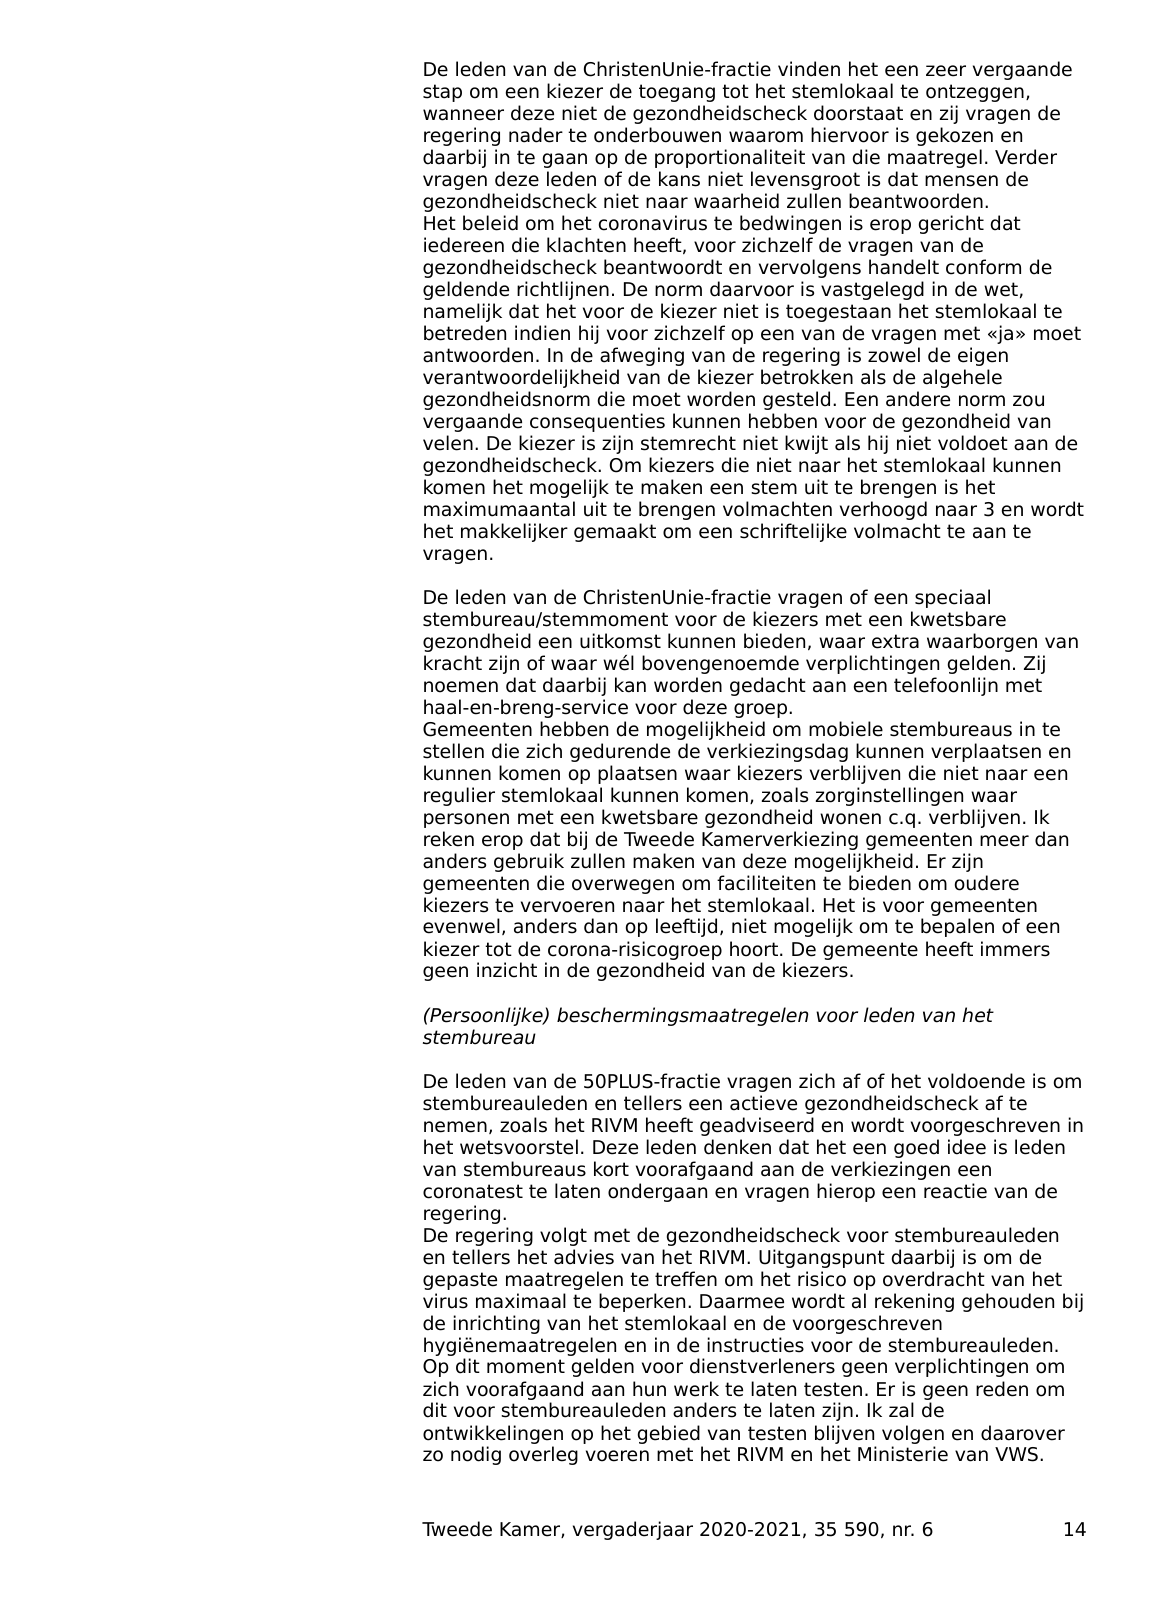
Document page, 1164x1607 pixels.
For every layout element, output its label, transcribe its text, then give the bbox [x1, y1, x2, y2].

text De regering volgt met de gezondheidscheck voor stembureauleden en tellers het advies van het RIVM. Uitgangspunt daarbij is om de gepaste maatregelen te treffen om het risico op overdracht van het virus maximaal te beperken. Daarmee wordt al rekening gehouden bij de inrichting van het stemlokaal en de voorgeschreven hygiënemaatregelen en in de instructies voor de stembureauleden. Op dit moment gelden voor dienstverleners geen verplichtingen om zich voorafgaand aan hun werk te laten testen. Er is geen reden om dit voor stembureauleden anders te laten zijn. Ik zal de ontwikkelingen op het gebied van testen blijven volgen en daarover zo nodig overleg voeren met het RIVM en het Ministerie van VWS. [422, 1224, 1087, 1466]
text De leden van de ChristenUnie-fractie vragen of een speciaal stembureau/stemmoment voor de kiezers met een kwetsbare gezondheid een uitkomst kunnen bieden, waar extra waarborgen van kracht zijn of waar wél bovengenoemde verplichtingen gelden. Zij noemen dat daarbij kan worden gedacht aan een telefoonlijn met haal-en-breng-service voor deze groep. [422, 587, 1087, 719]
text Het beleid om het coronavirus te bedwingen is erop gericht dat iedereen die klachten heeft, voor zichzelf de vragen van de gezondheidscheck beantwoordt en vervolgens handelt conform de geldende richtlijnen. De norm daarvoor is vastgelegd in de wet, namelijk dat het voor de kiezer niet is toegestaan het stemlokaal te betreden indien hij voor zichzelf op een van de vragen met «ja» moet antwoorden. In de afweging van de regering is zowel de eigen verantwoordelijkheid van de kiezer betrokken als de algehele gezondheidsnorm die moet worden gesteld. Een andere norm zou vergaande consequenties kunnen hebben voor de gezondheid van velen. De kiezer is zijn stemrecht niet kwijt als hij niet voldoet aan de gezondheidscheck. Om kiezers die niet naar het stemlokaal kunnen komen het mogelijk te maken een stem uit te brengen is het maximumaantal uit te brengen volmachten verhoogd naar 3 en wordt het makkelijker gemaakt om een schriftelijke volmacht te aan te vragen. [422, 213, 1087, 564]
text Gemeenten hebben de mogelijkheid om mobiele stembureaus in te stellen die zich gedurende de verkiezingsdag kunnen verplaatsen en kunnen komen op plaatsen waar kiezers verblijven die niet naar een regulier stemlokaal kunnen komen, zoals zorginstellingen waar personen met een kwetsbare gezondheid wonen c.q. verblijven. Ik reken erop dat bij de Tweede Kamerverkiezing gemeenten meer dan anders gebruik zullen maken van deze mogelijkheid. Er zijn gemeenten die overwegen om faciliteiten te bieden om oudere kiezers te vervoeren naar het stemlokaal. Het is voor gemeenten evenwel, anders dan op leeftijd, niet mogelijk om te bepalen of een kiezer tot de corona-risicogroep hoort. De gemeente heeft immers geen inzicht in de gezondheid van de kiezers. [422, 719, 1087, 982]
text De leden van de 50PLUS-fractie vragen zich af of het voldoende is om stembureauleden en tellers een actieve gezondheidscheck af te nemen, zoals het RIVM heeft geadviseerd en wordt voorgeschreven in het wetsvoorstel. Deze leden denken dat het een goed idee is leden van stembureaus kort voorafgaand aan de verkiezingen een coronatest te laten ondergaan en vragen hierop een reactie van de regering. [422, 1071, 1087, 1224]
subtitle (Persoonlijke) beschermingsmaatregelen voor leden van het stembureau [422, 1004, 1087, 1048]
text De leden van de ChristenUnie-fractie vinden het een zeer vergaande stap om een kiezer de toegang tot het stemlokaal te ontzeggen, wanneer deze niet de gezondheidscheck doorstaat en zij vragen de regering nader te onderbouwen waarom hiervoor is gekozen en daarbij in te gaan op de proportionaliteit van die maatregel. Verder vragen deze leden of de kans niet levensgroot is dat mensen de gezondheidscheck niet naar waarheid zullen beantwoorden. [422, 59, 1087, 213]
